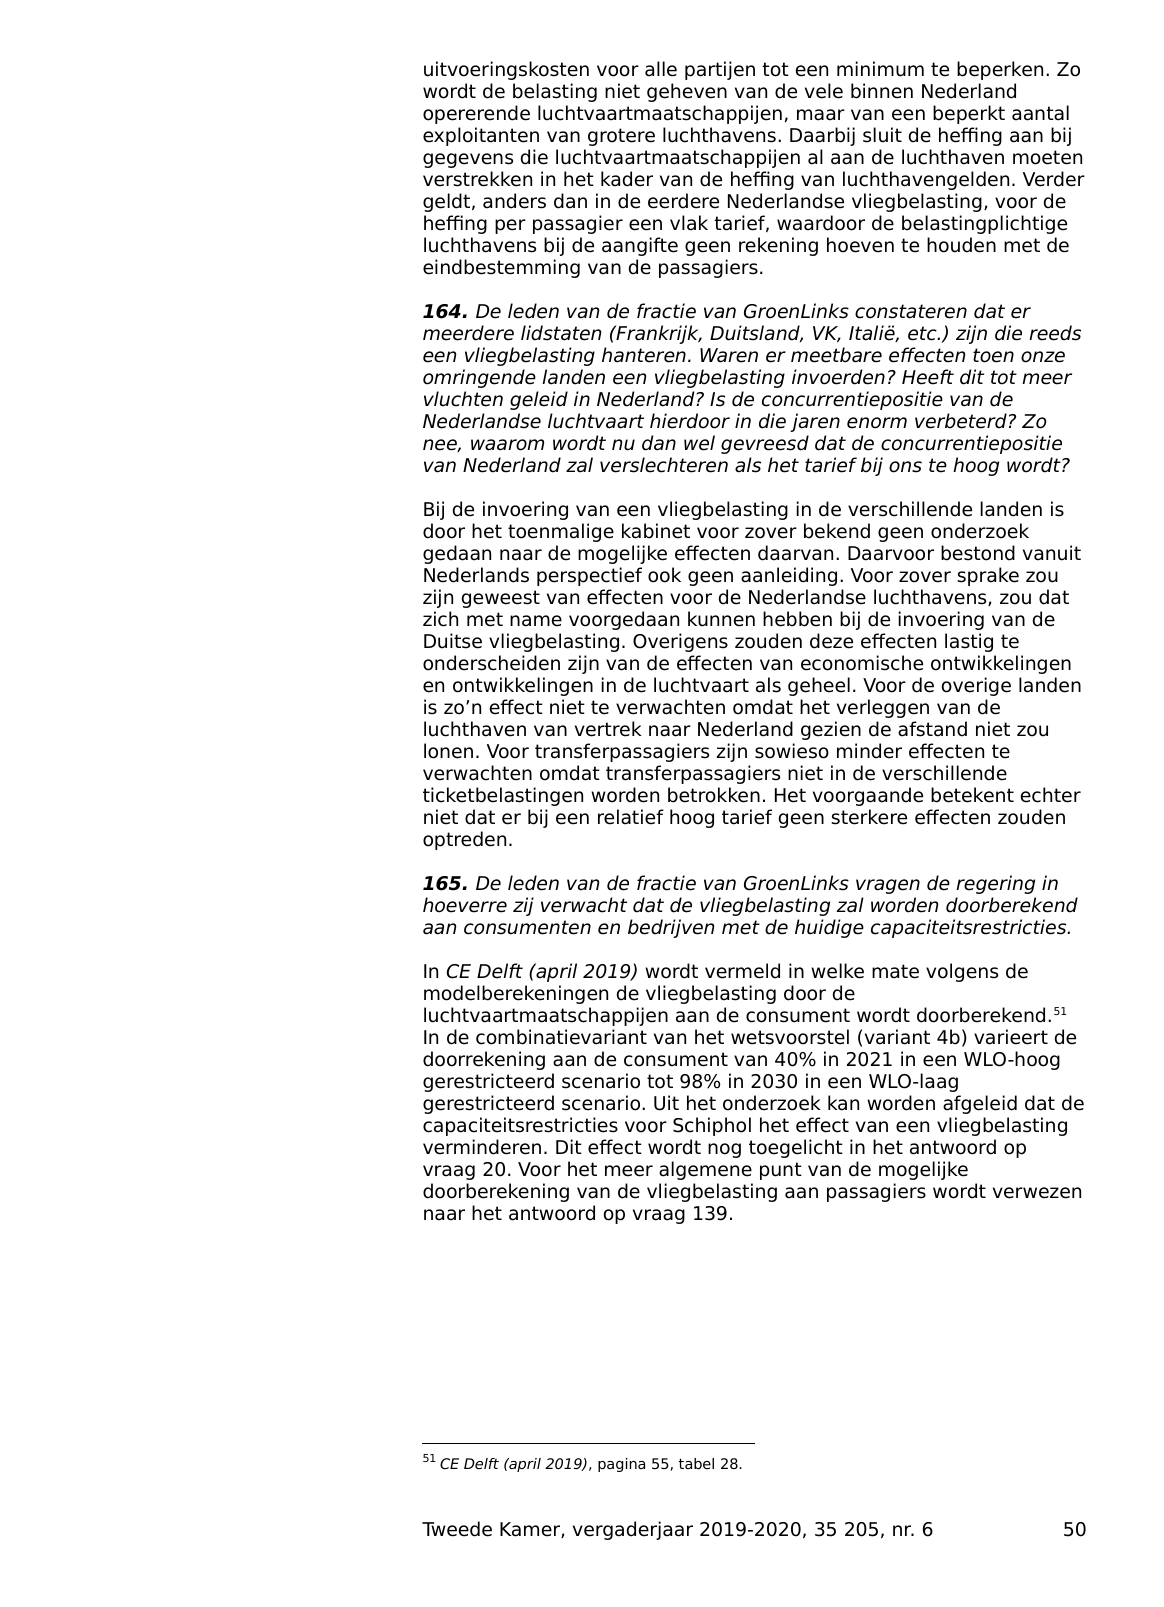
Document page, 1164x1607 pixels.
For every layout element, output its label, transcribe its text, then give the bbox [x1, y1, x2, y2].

text Bij de invoering van een vliegbelasting in de verschillende landen is door het toenmalige kabinet voor zover bekend geen onderzoek gedaan naar de mogelijke effecten daarvan. Daarvoor bestond vanuit Nederlands perspectief ook geen aanleiding. Voor zover sprake zou zijn geweest van effecten voor de Nederlandse luchthavens, zou dat zich met name voorgedaan kunnen hebben bij de invoering van de Duitse vliegbelasting. Overigens zouden deze effecten lastig te onderscheiden zijn van de effecten van economische ontwikkelingen en ontwikkelingen in de luchtvaart als geheel. Voor de overige landen is zo’n effect niet te verwachten omdat het verleggen van de luchthaven van vertrek naar Nederland gezien de afstand niet zou lonen. Voor transferpassagiers zijn sowieso minder effecten te verwachten omdat transferpassagiers niet in de verschillende ticketbelastingen worden betrokken. Het voorgaande betekent echter niet dat er bij een relatief hoog tarief geen sterkere effecten zouden optreden. [422, 499, 1087, 851]
subtitle 164. De leden van de fractie van GroenLinks constateren dat er meerdere lidstaten (Frankrijk, Duitsland, VK, Italië, etc.) zijn die reeds een vliegbelasting hanteren. Waren er meetbare effecten toen onze omringende landen een vliegbelasting invoerden? Heeft dit tot meer vluchten geleid in Nederland? Is de concurrentiepositie van de Nederlandse luchtvaart hierdoor in die jaren enorm verbeterd? Zo nee, waarom wordt nu dan wel gevreesd dat de concurrentiepositie van Nederland zal verslechteren als het tarief bij ons te hoog wordt? [422, 301, 1087, 477]
text In CE Delft (april 2019) wordt vermeld in welke mate volgens de modelberekeningen de vliegbelasting door de luchtvaartmaatschappijen aan de consument wordt doorberekend. In de combinatievariant van het wetsvoorstel (variant 4b) varieert de doorrekening aan de consument van 40% in 2021 in een WLO-hoog gerestricteerd scenario tot 98% in 2030 in een WLO-laag gerestricteerd scenario. Uit het onderzoek kan worden afgeleid dat de capaciteitsrestricties voor Schiphol het effect van een vliegbelasting verminderen. Dit effect wordt nog toegelicht in het antwoord op vraag 20. Voor het meer algemene punt van de mogelijke doorberekening van de vliegbelasting aan passagiers wordt verwezen naar het antwoord op vraag 139. [422, 961, 1087, 1225]
text uitvoeringskosten voor alle partijen tot een minimum te beperken. Zo wordt de belasting niet geheven van de vele binnen Nederland opererende luchtvaartmaatschappijen, maar van een beperkt aantal exploitanten van grotere luchthavens. Daarbij sluit de heffing aan bij gegevens die luchtvaartmaatschappijen al aan de luchthaven moeten verstrekken in het kader van de heffing van luchthavengelden. Verder geldt, anders dan in de eerdere Nederlandse vliegbelasting, voor de heffing per passagier een vlak tarief, waardoor de belastingplichtige luchthavens bij de aangifte geen rekening hoeven te houden met de eindbestemming van de passagiers. [422, 59, 1087, 279]
text CE Delft (april 2019), pagina 55, tabel 28. [422, 1452, 1087, 1474]
subtitle 165. De leden van de fractie van GroenLinks vragen de regering in hoeverre zij verwacht dat de vliegbelasting zal worden doorberekend aan consumenten en bedrijven met de huidige capaciteitsrestricties. [422, 873, 1087, 939]
